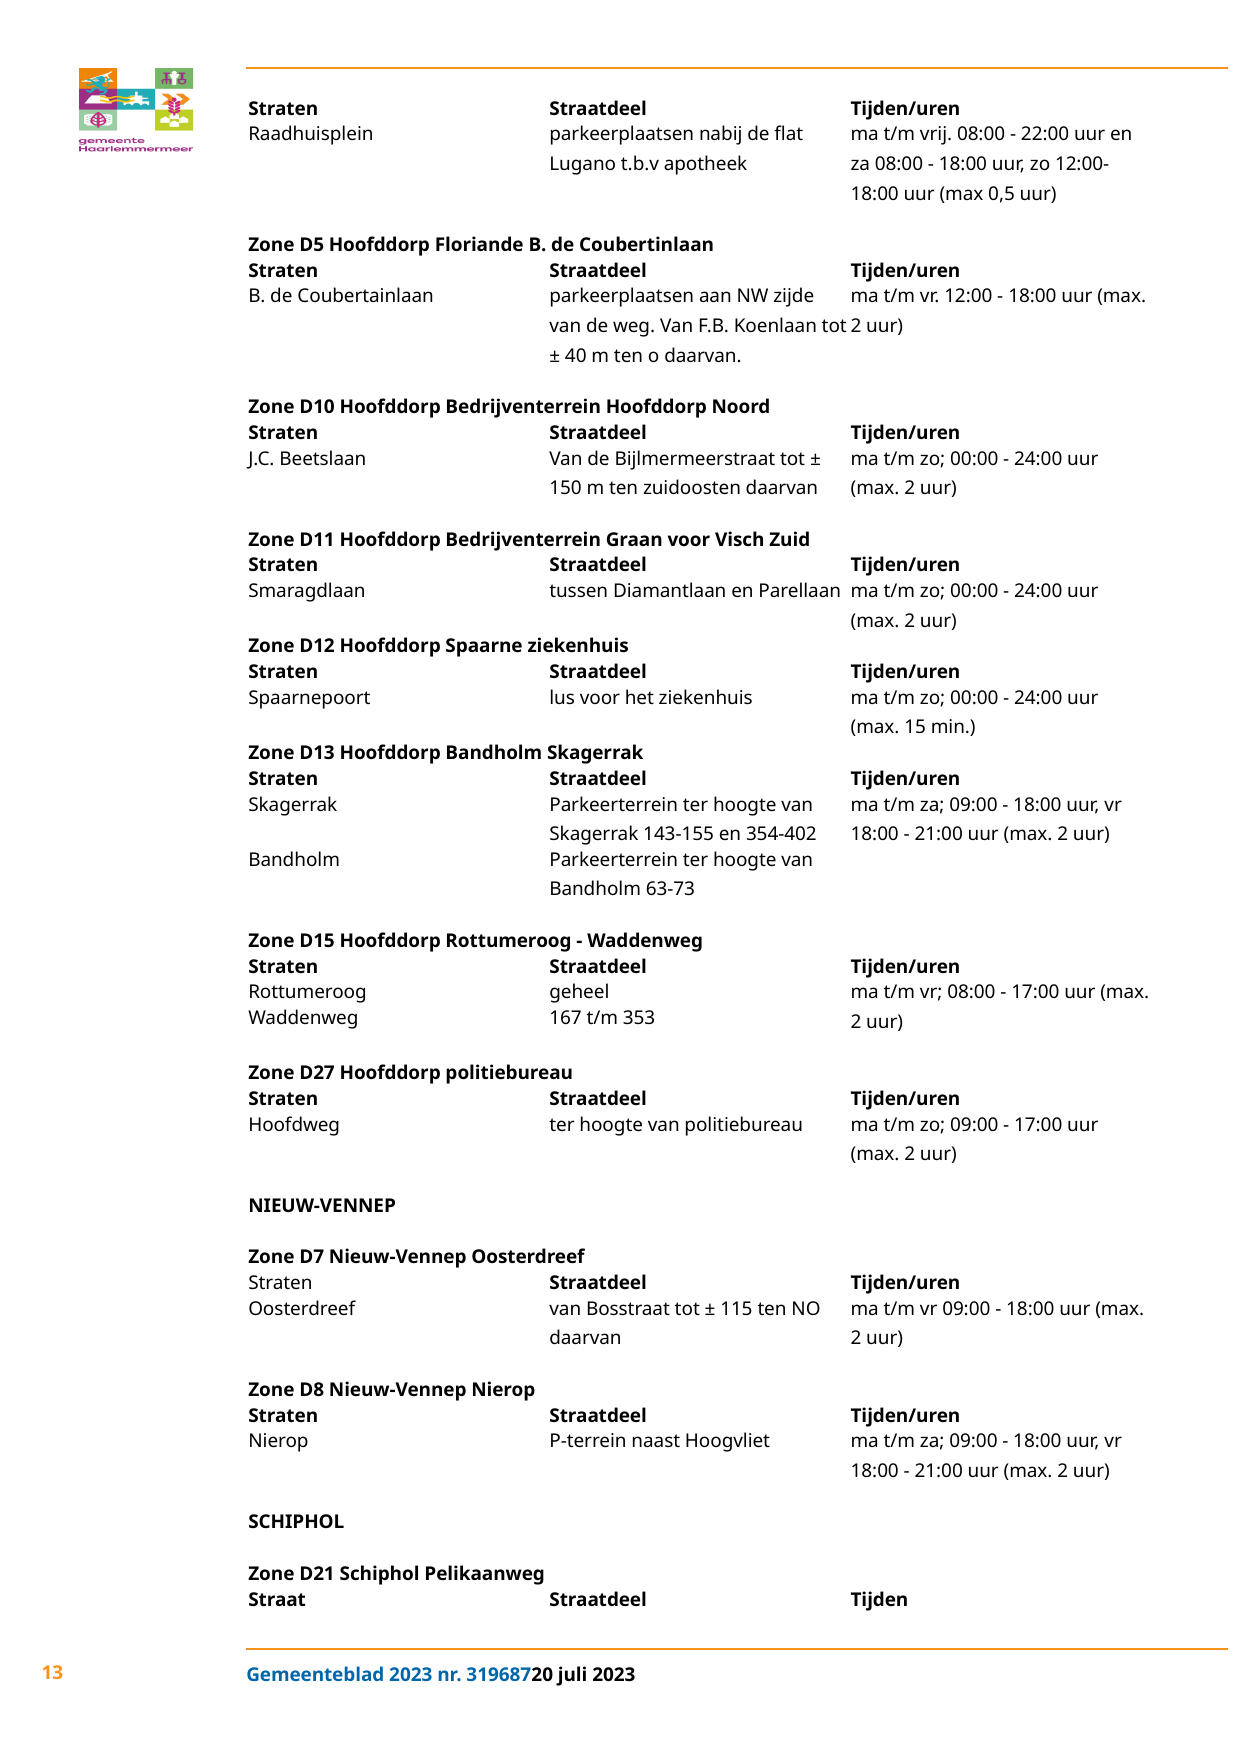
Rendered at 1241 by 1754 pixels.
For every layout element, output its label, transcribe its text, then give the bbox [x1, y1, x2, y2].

table_cell Raadhuisplein [248, 121, 549, 205]
table_cell Straten [248, 419, 549, 445]
table_cell [248, 1034, 549, 1059]
table_cell Straten [248, 1269, 549, 1295]
table_cell Zone D21 Schiphol Pelikaanweg [248, 1560, 1152, 1586]
table_cell Tijden/uren [850, 1085, 1152, 1111]
table_cell Straatdeel [549, 1402, 850, 1427]
table_cell [549, 1350, 850, 1376]
table_cell Straten [248, 658, 549, 684]
table_cell Straat [248, 1586, 549, 1611]
table_cell Zone D7 Nieuw-Vennep Oosterdreef [248, 1244, 1152, 1269]
table_cell [549, 368, 850, 393]
table_cell tussen Diamantlaan en Parellaan [549, 577, 850, 603]
table_cell [549, 1534, 850, 1560]
table_cell [850, 1483, 1152, 1508]
picture [41, 47, 231, 172]
table_cell Zone D27 Hoofddorp politiebureau [248, 1060, 1152, 1085]
table_cell Straten [248, 1085, 549, 1111]
table_cell ma t/m zo; 00:00 - 24:00 uur (max. 15 min.) [850, 684, 1152, 739]
table_cell Straatdeel [549, 95, 850, 121]
table_cell lus voor het ziekenhuis [549, 684, 850, 710]
table_cell Straten [248, 257, 549, 283]
table_cell ma t/m za; 09:00 - 18:00 uur, vr 18:00 - 21:00 uur (max. 2 uur) [850, 791, 1152, 901]
table_cell [248, 368, 549, 393]
table_cell Tijden/uren [850, 1269, 1152, 1295]
table_cell Tijden/uren [850, 419, 1152, 445]
table_cell Straatdeel [549, 257, 850, 283]
table_cell Parkeerterrein ter hoogte van Bandholm 63-73 [549, 846, 850, 901]
table_cell ter hoogte van politiebureau [549, 1111, 850, 1166]
table_cell [248, 205, 549, 231]
table_cell [248, 1534, 549, 1560]
table_cell Zone D8 Nieuw-Vennep Nierop [248, 1376, 1152, 1402]
table_cell SCHIPHOL [248, 1509, 1152, 1534]
table_cell [549, 710, 850, 739]
table_cell geheel [549, 979, 850, 1004]
table_cell Zone D12 Hoofddorp Spaarne ziekenhuis [248, 633, 1152, 658]
table_cell ma t/m zo; 00:00 - 24:00 uur (max. 2 uur) [850, 577, 1152, 632]
table_cell Tijden/uren [850, 257, 1152, 283]
table_cell [850, 1218, 1152, 1243]
table_cell [248, 500, 549, 526]
table_cell Smaragdlaan [248, 577, 549, 603]
table_cell Van de Bijlmermeerstraat tot ± 150 m ten zuidoosten daarvan [549, 445, 850, 500]
table_cell Nierop [248, 1428, 549, 1483]
table_cell [850, 1534, 1152, 1560]
table_cell 167 t/m 353 [549, 1004, 850, 1034]
table_cell Straatdeel [549, 551, 850, 577]
table_cell [850, 1350, 1152, 1376]
table_cell [850, 205, 1152, 231]
table_cell [549, 205, 850, 231]
table_cell [248, 1483, 549, 1508]
table_cell Straatdeel [549, 658, 850, 684]
table_cell ma t/m zo; 09:00 - 17:00 uur (max. 2 uur) [850, 1111, 1152, 1166]
table_cell [549, 1218, 850, 1243]
table_cell Bandholm [248, 846, 549, 901]
table_cell Zone D13 Hoofddorp Bandholm Skagerrak [248, 739, 1152, 765]
table_cell [248, 1350, 549, 1376]
table_cell Rottumeroog [248, 979, 549, 1004]
table_cell Tijden/uren [850, 1402, 1152, 1427]
table_cell Tijden/uren [850, 953, 1152, 978]
table_cell ma t/m vr 09:00 - 18:00 uur (max. 2 uur) [850, 1295, 1152, 1350]
table_cell Tijden/uren [850, 765, 1152, 791]
table_cell ma t/m za; 09:00 - 18:00 uur, vr 18:00 - 21:00 uur (max. 2 uur) [850, 1428, 1152, 1483]
table_cell Straatdeel [549, 1085, 850, 1111]
table_cell Zone D11 Hoofddorp Bedrijventerrein Graan voor Visch Zuid [248, 526, 1152, 551]
table_cell Straten [248, 95, 549, 121]
table_cell [549, 901, 850, 927]
table_cell [549, 1166, 850, 1192]
table_cell Straatdeel [549, 1586, 850, 1611]
table_cell van Bosstraat tot ± 115 ten NO daarvan [549, 1295, 850, 1350]
table_cell Skagerrak [248, 791, 549, 846]
table_cell parkeerplaatsen nabij de flat Lugano t.b.v apotheek [549, 121, 850, 205]
table_cell [850, 368, 1152, 393]
table_cell [248, 1218, 549, 1243]
table_cell [850, 901, 1152, 927]
table_cell [248, 1166, 549, 1192]
table_cell Hoofdweg [248, 1111, 549, 1166]
table_cell Oosterdreef [248, 1295, 549, 1350]
table_cell [850, 1034, 1152, 1059]
table_cell [248, 901, 549, 927]
table_cell Straatdeel [549, 419, 850, 445]
table_cell [549, 1483, 850, 1508]
table_cell Waddenweg [248, 1004, 549, 1034]
table_cell [248, 603, 549, 632]
table_cell Parkeerterrein ter hoogte van Skagerrak 143-155 en 354-402 [549, 791, 850, 846]
table_cell Spaarnepoort [248, 684, 549, 710]
table_cell Straatdeel [549, 765, 850, 791]
table_cell [549, 1034, 850, 1059]
table_cell P-terrein naast Hoogvliet [549, 1428, 850, 1483]
table_cell Straten [248, 765, 549, 791]
table_cell [549, 500, 850, 526]
table_cell B. de Coubertainlaan [248, 283, 549, 367]
table_cell J.C. Beetslaan [248, 445, 549, 500]
table_cell Tijden/uren [850, 658, 1152, 684]
table_cell ma t/m vrij. 08:00 - 22:00 uur en za 08:00 - 18:00 uur, zo 12:00-18:00 uur (max 0,5 uur) [850, 121, 1152, 205]
table_cell Tijden [850, 1586, 1152, 1611]
table_cell ma t/m zo; 00:00 - 24:00 uur (max. 2 uur) [850, 445, 1152, 526]
table_cell NIEUW-VENNEP [248, 1192, 1152, 1218]
table_cell Zone D10 Hoofddorp Bedrijventerrein Hoofddorp Noord [248, 393, 1152, 419]
table_cell Straatdeel [549, 953, 850, 978]
table_cell Straten [248, 953, 549, 978]
table_cell ma t/m vr; 08:00 - 17:00 uur (max. 2 uur) [850, 979, 1152, 1034]
table_cell [549, 603, 850, 632]
table_cell Tijden/uren [850, 551, 1152, 577]
table_cell Straatdeel [549, 1269, 850, 1295]
table_cell [850, 1166, 1152, 1192]
table_cell Zone D5 Hoofddorp Floriande B. de Coubertinlaan [248, 231, 1152, 257]
table_cell Zone D15 Hoofddorp Rottumeroog - Waddenweg [248, 927, 1152, 953]
table_cell Tijden/uren [850, 95, 1152, 121]
table_cell parkeerplaatsen aan NW zijde van de weg. Van F.B. Koenlaan tot ± 40 m ten o daarvan. [549, 283, 850, 367]
table_cell Straten [248, 1402, 549, 1427]
table_cell [248, 710, 549, 739]
table_cell Straten [248, 551, 549, 577]
table_cell ma t/m vr. 12:00 - 18:00 uur (max. 2 uur) [850, 283, 1152, 367]
